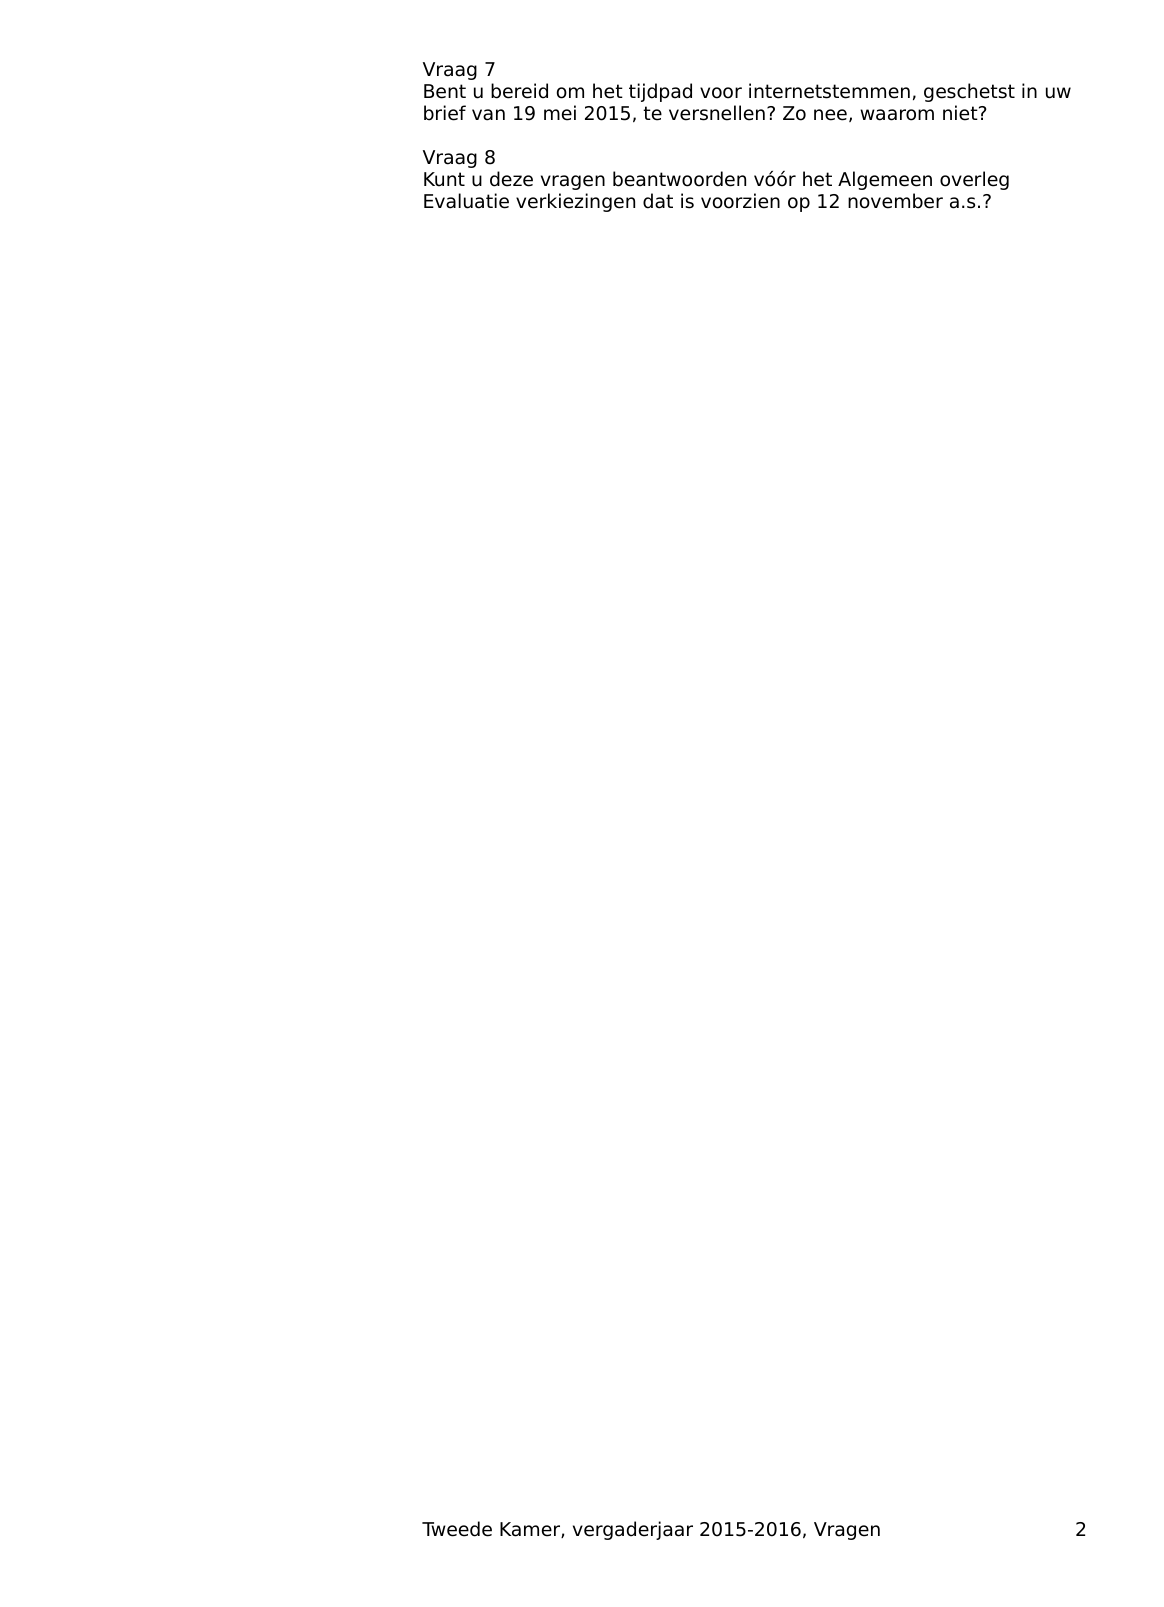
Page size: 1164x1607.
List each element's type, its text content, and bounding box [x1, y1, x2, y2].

text Bent u bereid om het tijdpad voor internetstemmen, geschetst in uw brief van 19 mei 2015, te versnellen? Zo nee, waarom niet? [422, 81, 1087, 125]
text Kunt u deze vragen beantwoorden vóór het Algemeen overleg Evaluatie verkiezingen dat is voorzien op 12 november a.s.? [422, 169, 1087, 213]
text Vraag 8 [422, 147, 1087, 169]
text Vraag 7 [422, 59, 1087, 81]
